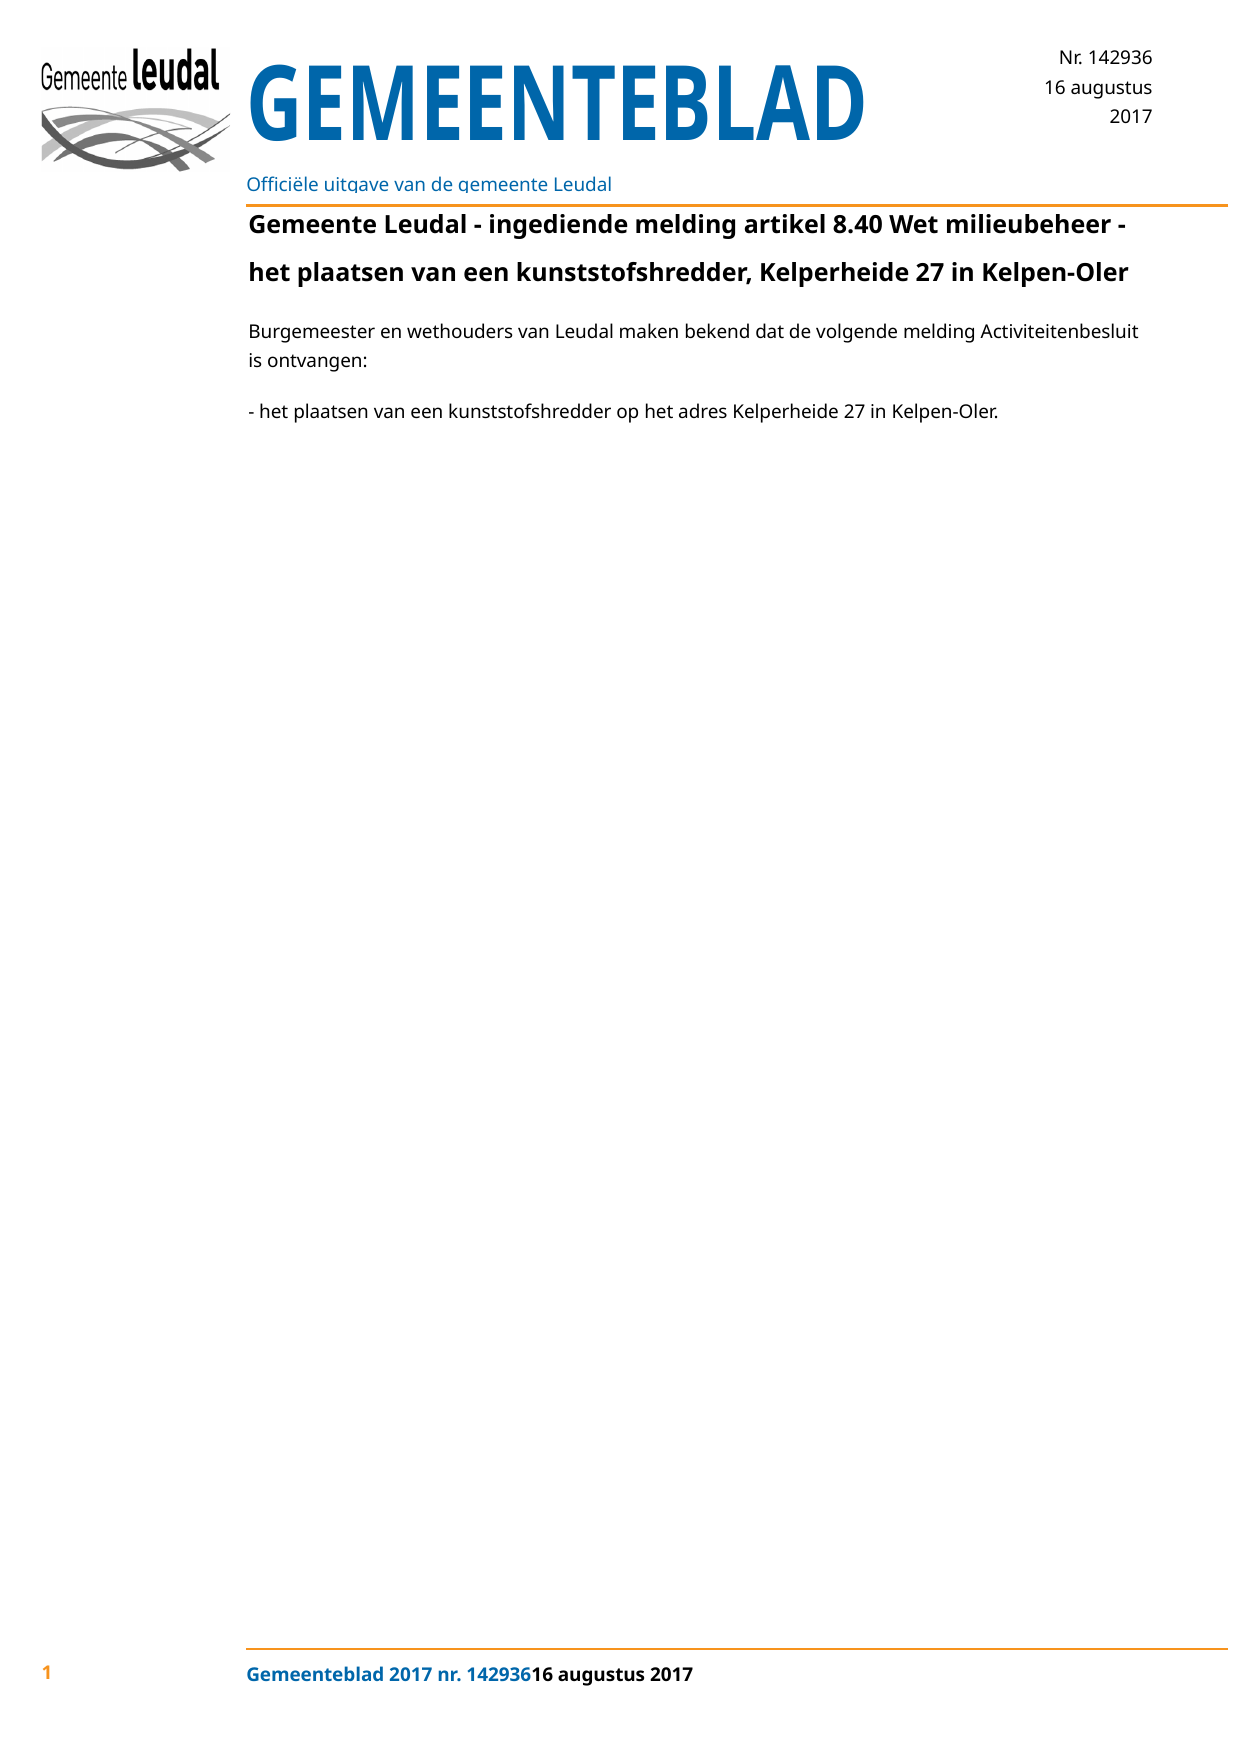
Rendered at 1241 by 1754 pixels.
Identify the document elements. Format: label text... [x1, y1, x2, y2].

text - het plaatsen van een kunststofshredder op het adres Kelperheide 27 in Kelpen-Oler. [248, 398, 1152, 424]
text Gemeente Leudal - ingediende melding artikel 8.40 Wet milieubeheer - het plaatsen van een kunststofshredder, Kelperheide 27 in Kelpen-Oler [248, 207, 1152, 288]
text Burgemeester en wethouders van Leudal maken bekend dat de volgende melding Activiteitenbesluit is ontvangen: [248, 318, 1152, 373]
picture [41, 47, 231, 172]
